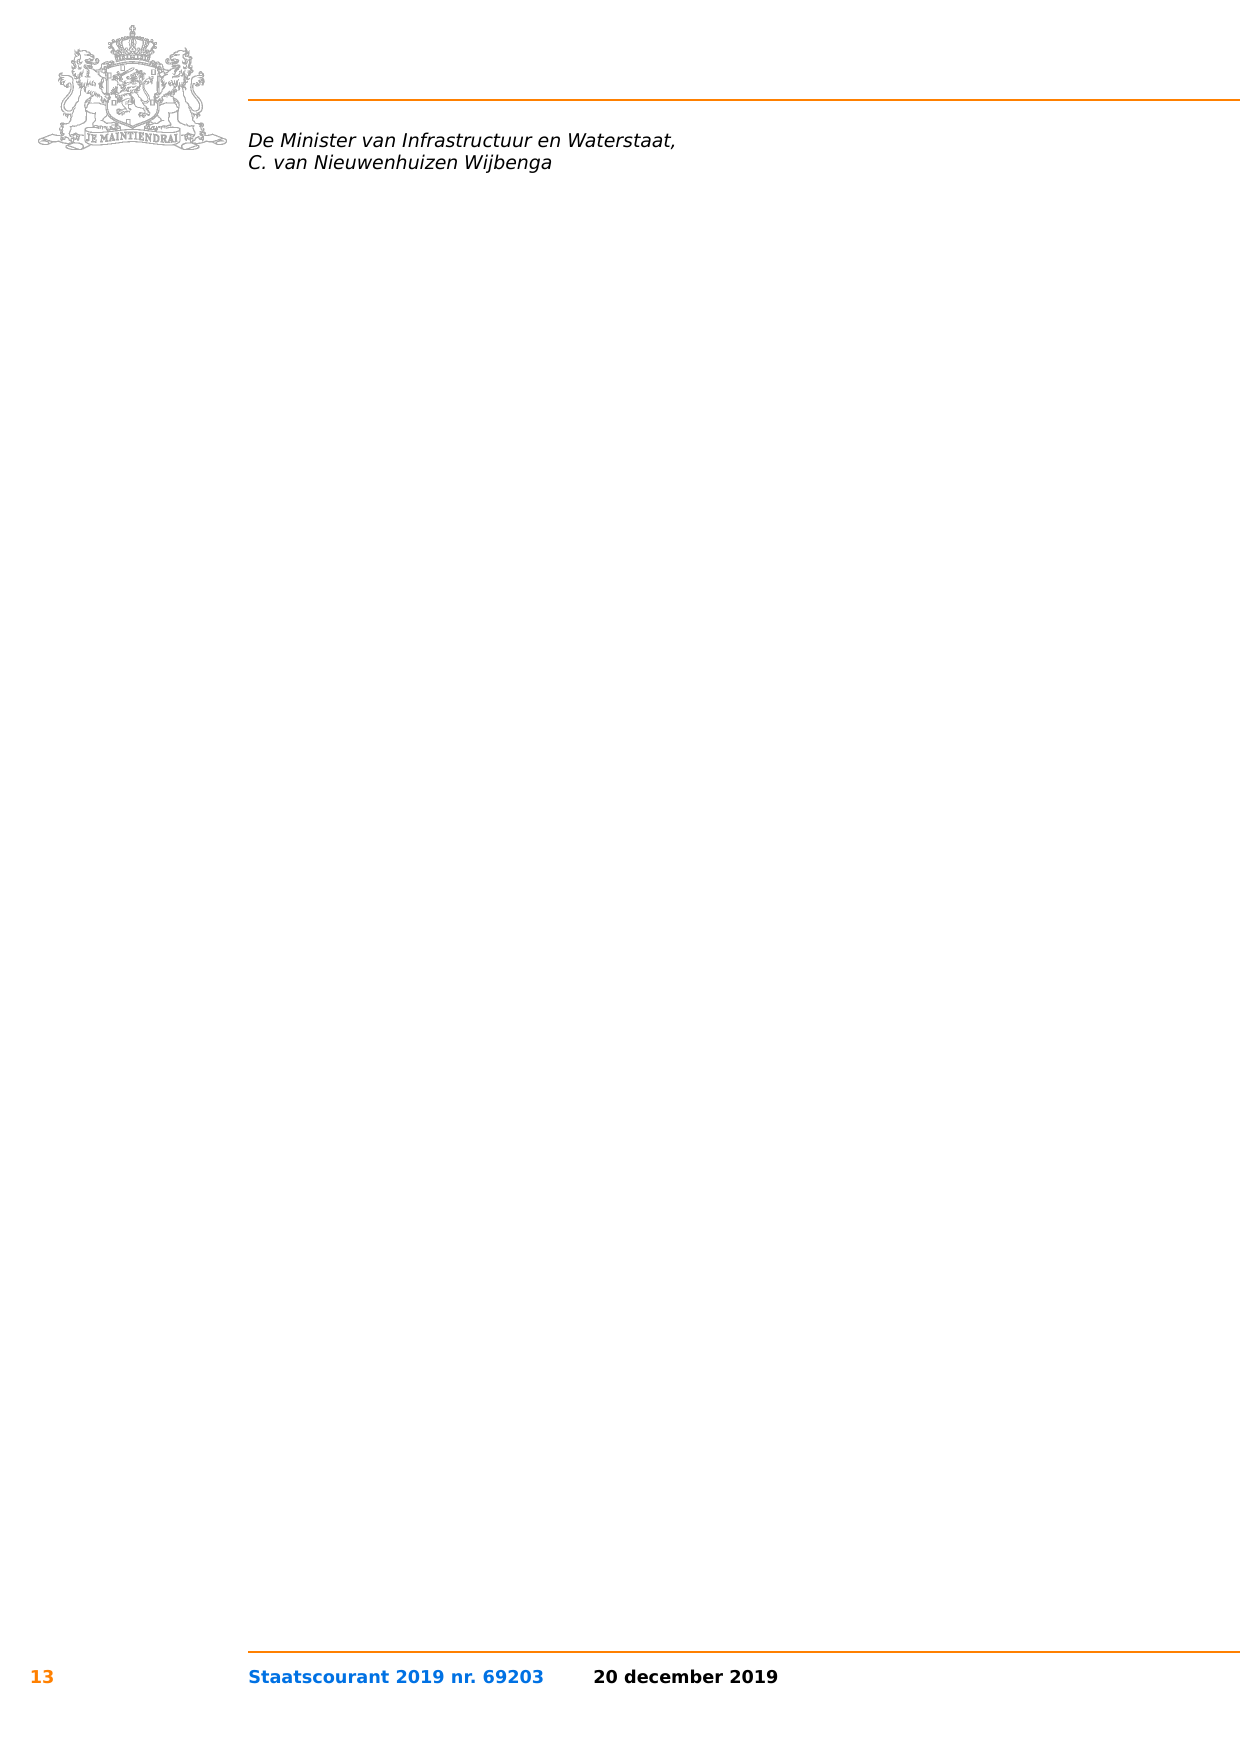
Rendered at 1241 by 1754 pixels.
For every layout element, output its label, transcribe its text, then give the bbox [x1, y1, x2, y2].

picture [38, 25, 227, 150]
text De Minister van Infrastructuur en Waterstaat, C. van Nieuwenhuizen Wijbenga [248, 130, 1163, 174]
